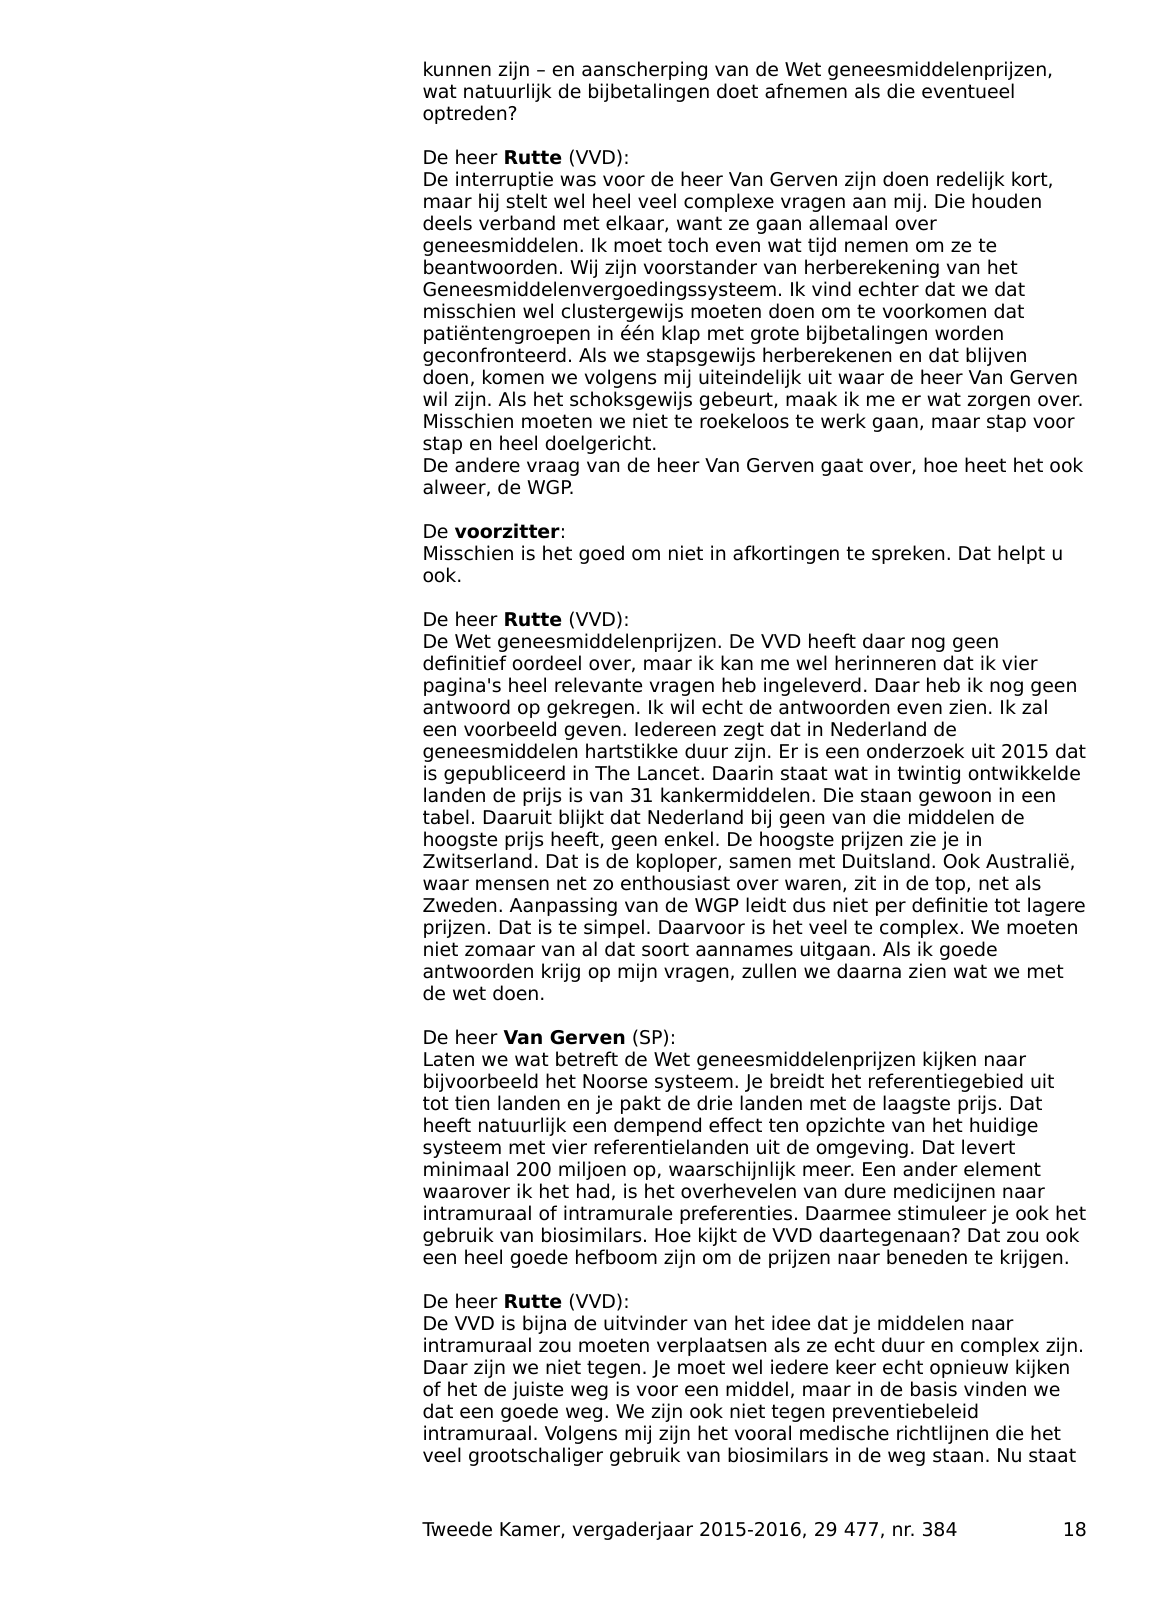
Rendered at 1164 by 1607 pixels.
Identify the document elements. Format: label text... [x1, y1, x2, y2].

text De heer Van Gerven (SP): [422, 1027, 1087, 1049]
text De Wet geneesmiddelenprijzen. De VVD heeft daar nog geen definitief oordeel over, maar ik kan me wel herinneren dat ik vier pagina's heel relevante vragen heb ingeleverd. Daar heb ik nog geen antwoord op gekregen. Ik wil echt de antwoorden even zien. Ik zal een voorbeeld geven. Iedereen zegt dat in Nederland de geneesmiddelen hartstikke duur zijn. Er is een onderzoek uit 2015 dat is gepubliceerd in The Lancet. Daarin staat wat in twintig ontwikkelde landen de prijs is van 31 kankermiddelen. Die staan gewoon in een tabel. Daaruit blijkt dat Nederland bij geen van die middelen de hoogste prijs heeft, geen enkel. De hoogste prijzen zie je in Zwitserland. Dat is de koploper, samen met Duitsland. Ook Australië, waar mensen net zo enthousiast over waren, zit in de top, net als Zweden. Aanpassing van de WGP leidt dus niet per definitie tot lagere prijzen. Dat is te simpel. Daarvoor is het veel te complex. We moeten niet zomaar van al dat soort aannames uitgaan. Als ik goede antwoorden krijg op mijn vragen, zullen we daarna zien wat we met de wet doen. [422, 631, 1087, 1005]
text kunnen zijn – en aanscherping van de Wet geneesmiddelenprijzen, wat natuurlijk de bijbetalingen doet afnemen als die eventueel optreden? [422, 59, 1087, 125]
text De VVD is bijna de uitvinder van het idee dat je middelen naar intramuraal zou moeten verplaatsen als ze echt duur en complex zijn. Daar zijn we niet tegen. Je moet wel iedere keer echt opnieuw kijken of het de juiste weg is voor een middel, maar in de basis vinden we dat een goede weg. We zijn ook niet tegen preventiebeleid intramuraal. Volgens mij zijn het vooral medische richtlijnen die het veel grootschaliger gebruik van biosimilars in de weg staan. Nu staat [422, 1313, 1087, 1467]
text De heer Rutte (VVD): [422, 147, 1087, 169]
text Misschien is het goed om niet in afkortingen te spreken. Dat helpt u ook. [422, 543, 1087, 587]
text De andere vraag van de heer Van Gerven gaat over, hoe heet het ook alweer, de WGP. [422, 455, 1087, 499]
text De voorzitter: [422, 521, 1087, 543]
text De heer Rutte (VVD): [422, 609, 1087, 631]
text De heer Rutte (VVD): [422, 1291, 1087, 1313]
text Laten we wat betreft de Wet geneesmiddelenprijzen kijken naar bijvoorbeeld het Noorse systeem. Je breidt het referentiegebied uit tot tien landen en je pakt de drie landen met de laagste prijs. Dat heeft natuurlijk een dempend effect ten opzichte van het huidige systeem met vier referentielanden uit de omgeving. Dat levert minimaal 200 miljoen op, waarschijnlijk meer. Een ander element waarover ik het had, is het overhevelen van dure medicijnen naar intramuraal of intramurale preferenties. Daarmee stimuleer je ook het gebruik van biosimilars. Hoe kijkt de VVD daartegenaan? Dat zou ook een heel goede hefboom zijn om de prijzen naar beneden te krijgen. [422, 1049, 1087, 1269]
text De interruptie was voor de heer Van Gerven zijn doen redelijk kort, maar hij stelt wel heel veel complexe vragen aan mij. Die houden deels verband met elkaar, want ze gaan allemaal over geneesmiddelen. Ik moet toch even wat tijd nemen om ze te beantwoorden. Wij zijn voorstander van herberekening van het Geneesmiddelenvergoedingssysteem. Ik vind echter dat we dat misschien wel clustergewijs moeten doen om te voorkomen dat patiëntengroepen in één klap met grote bijbetalingen worden geconfronteerd. Als we stapsgewijs herberekenen en dat blijven doen, komen we volgens mij uiteindelijk uit waar de heer Van Gerven wil zijn. Als het schoksgewijs gebeurt, maak ik me er wat zorgen over. Misschien moeten we niet te roekeloos te werk gaan, maar stap voor stap en heel doelgericht. [422, 169, 1087, 455]
